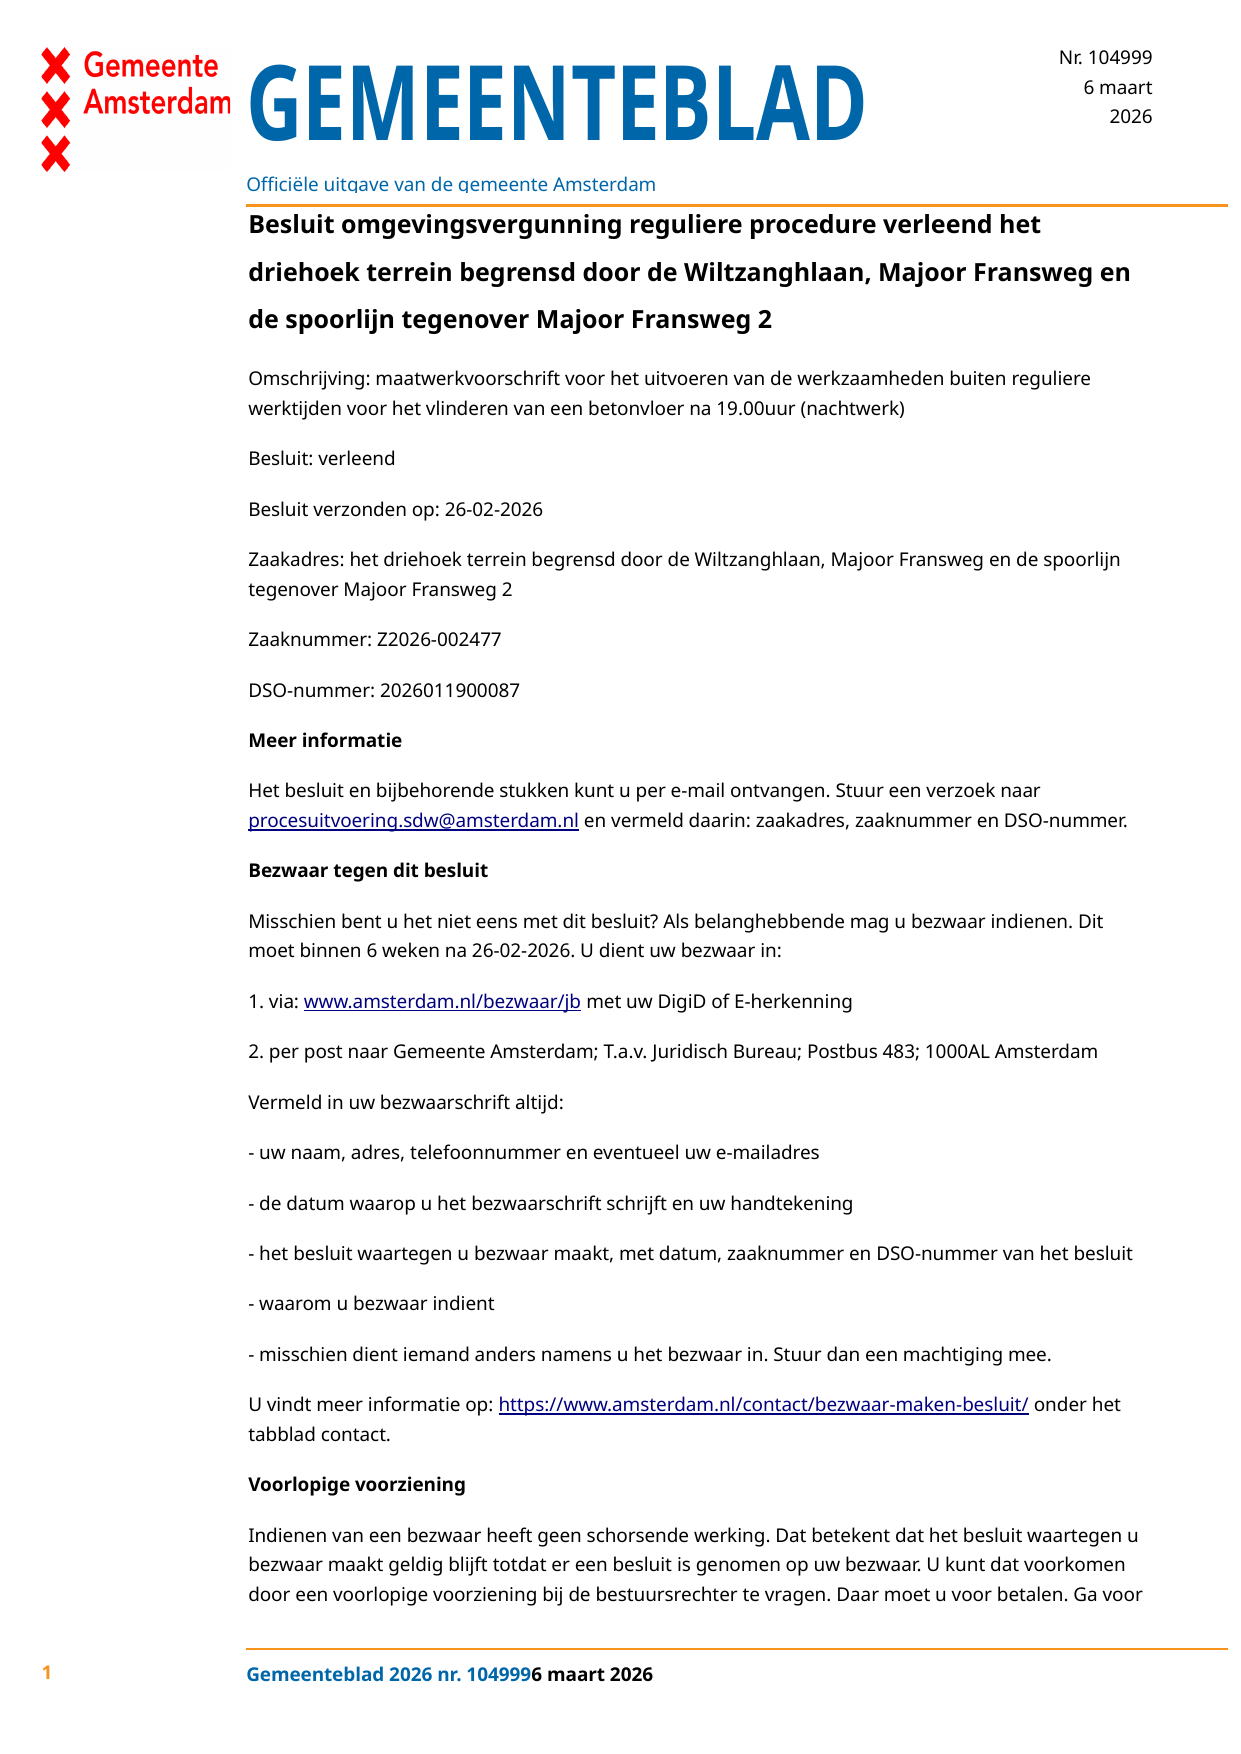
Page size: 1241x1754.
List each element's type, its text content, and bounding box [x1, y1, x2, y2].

text Zaakadres: het driehoek terrein begrensd door de Wiltzanghlaan, Majoor Fransweg en de spoorlijn tegenover Majoor Fransweg 2 [248, 546, 1152, 602]
text 2. per post naar Gemeente Amsterdam; T.a.v. Juridisch Bureau; Postbus 483; 1000AL Amsterdam [248, 1038, 1152, 1064]
picture [41, 47, 231, 172]
text U vindt meer informatie op: https://www.amsterdam.nl/contact/bezwaar-maken-besluit/ onder het tabblad contact. [248, 1391, 1152, 1447]
text Besluit verzonden op: 26-02-2026 [248, 496, 1152, 522]
text Besluit: verleend [248, 446, 1152, 471]
text Meer informatie [248, 727, 1152, 753]
text Misschien bent u het niet eens met dit besluit? Als belanghebbende mag u bezwaar indienen. Dit moet binnen 6 weken na 26-02-2026. U dient uw bezwaar in: [248, 908, 1152, 963]
text - het besluit waartegen u bezwaar maakt, met datum, zaaknummer en DSO-nummer van het besluit [248, 1240, 1152, 1266]
text Bezwaar tegen dit besluit [248, 858, 1152, 883]
text Indienen van een bezwaar heeft geen schorsende werking. Dat betekent dat het besluit waartegen u bezwaar maakt geldig blijft totdat er een besluit is genomen op uw bezwaar. U kunt dat voorkomen door een voorlopige voorziening bij de bestuursrechter te vragen. Daar moet u voor betalen. Ga voor [248, 1522, 1152, 1607]
text 1. via: www.amsterdam.nl/bezwaar/jb met uw DigiD of E-herkenning [248, 988, 1152, 1014]
text Zaaknummer: Z2026-002477 [248, 626, 1152, 652]
text - de datum waarop u het bezwaarschrift schrijft en uw handtekening [248, 1190, 1152, 1215]
text Het besluit en bijbehorende stukken kunt u per e-mail ontvangen. Stuur een verzoek naar procesuitvoering.sdw@amsterdam.nl en vermeld daarin: zaakadres, zaaknummer en DSO-nummer. [248, 778, 1152, 833]
text Besluit omgevingsvergunning reguliere procedure verleend het driehoek terrein begrensd door de Wiltzanghlaan, Majoor Fransweg en de spoorlijn tegenover Majoor Fransweg 2 [248, 207, 1152, 336]
text Omschrijving: maatwerkvoorschrift voor het uitvoeren van de werkzaamheden buiten reguliere werktijden voor het vlinderen van een betonvloer na 19.00uur (nachtwerk) [248, 366, 1152, 421]
text - misschien dient iemand anders namens u het bezwaar in. Stuur dan een machtiging mee. [248, 1341, 1152, 1367]
text Voorlopige voorziening [248, 1471, 1152, 1497]
text - waarom u bezwaar indient [248, 1291, 1152, 1316]
text Vermeld in uw bezwaarschrift altijd: [248, 1089, 1152, 1114]
text DSO-nummer: 2026011900087 [248, 677, 1152, 702]
text - uw naam, adres, telefoonnummer en eventueel uw e-mailadres [248, 1139, 1152, 1165]
